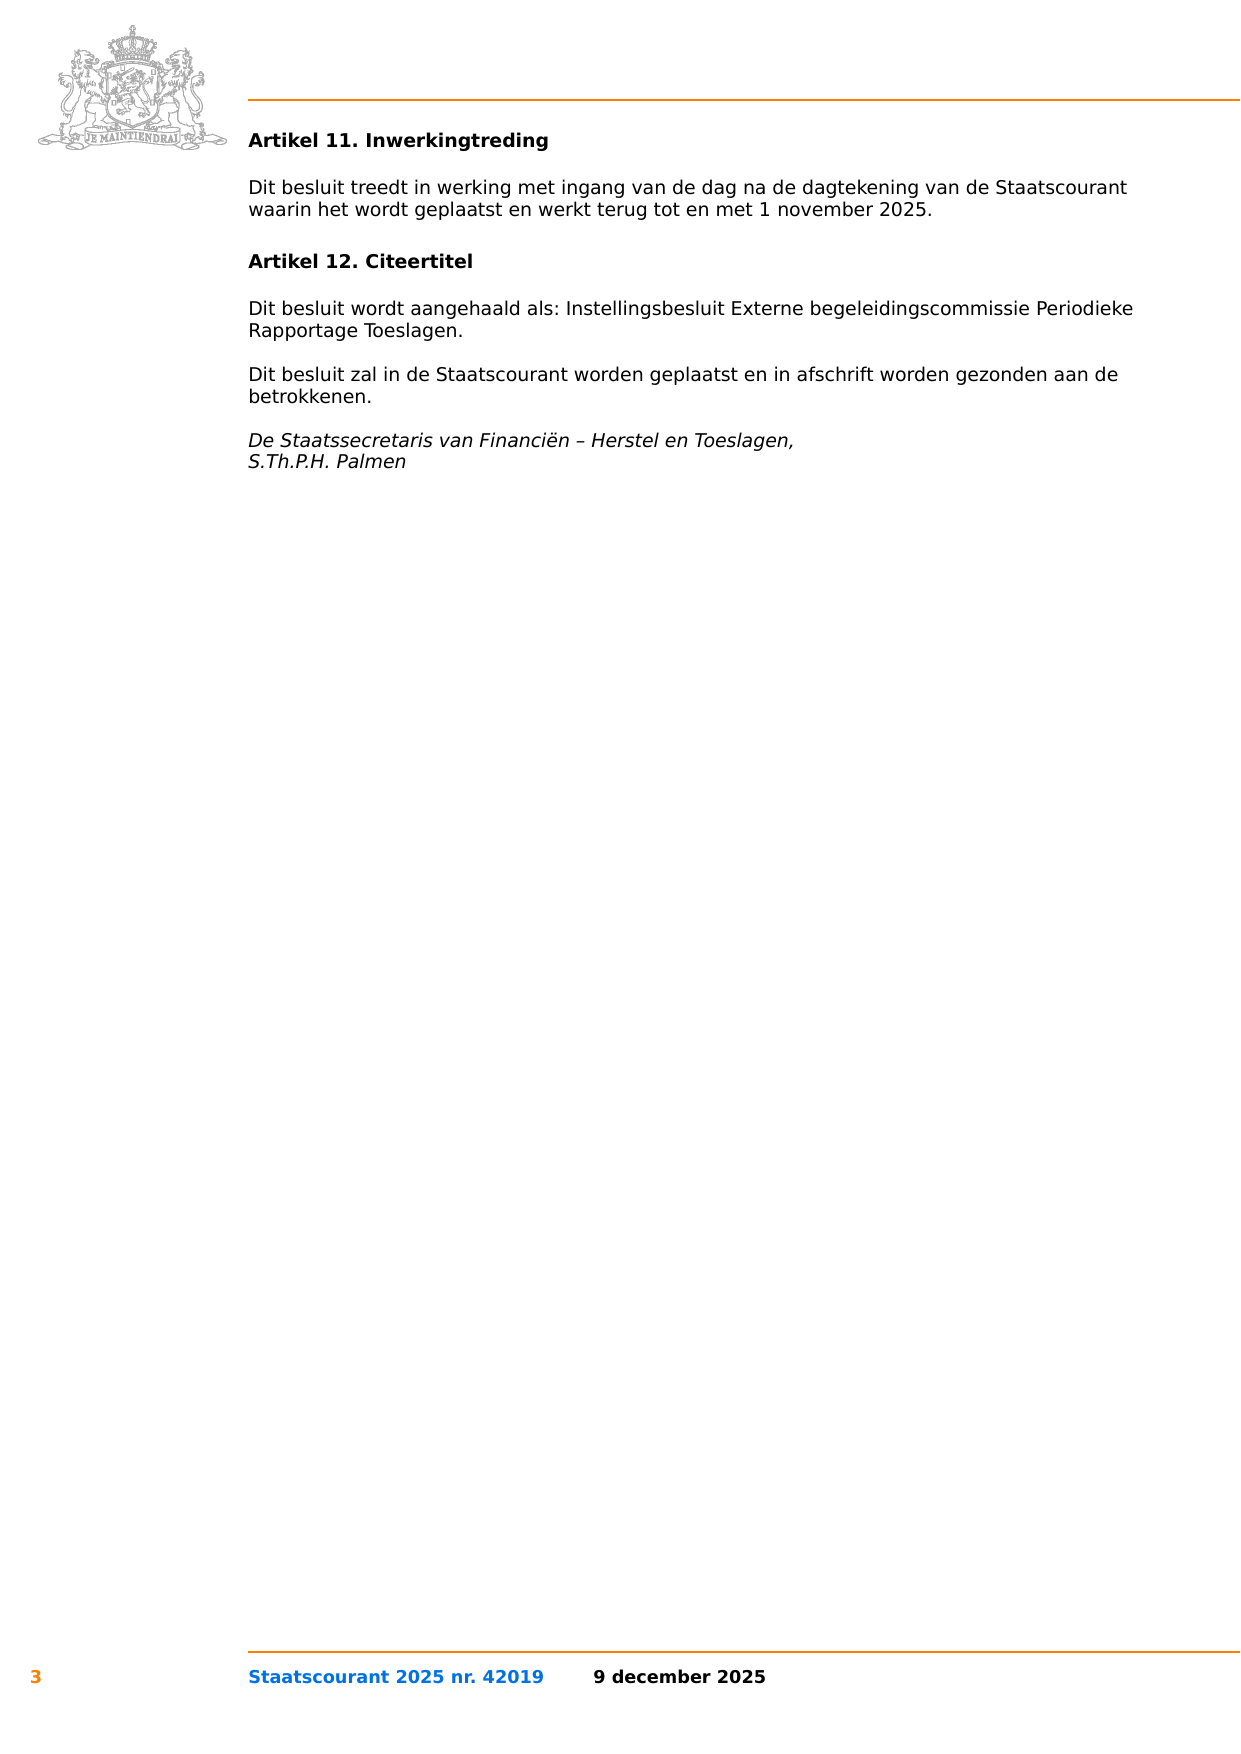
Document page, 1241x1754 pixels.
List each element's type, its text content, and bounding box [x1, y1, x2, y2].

text Dit besluit treedt in werking met ingang van de dag na de dagtekening van de Staatscourant waarin het wordt geplaatst en werkt terug tot en met 1 november 2025. [248, 177, 1163, 221]
subtitle Artikel 11. Inwerkingtreding [248, 130, 1163, 152]
subtitle Artikel 12. Citeertitel [248, 251, 1163, 273]
text Dit besluit wordt aangehaald als: Instellingsbesluit Externe begeleidingscommissie Periodieke Rapportage Toeslagen. [248, 298, 1163, 342]
text Dit besluit zal in de Staatscourant worden geplaatst en in afschrift worden gezonden aan de betrokkenen. [248, 364, 1163, 408]
picture [38, 25, 227, 150]
text De Staatssecretaris van Financiën – Herstel en Toeslagen, S.Th.P.H. Palmen [248, 429, 1163, 473]
